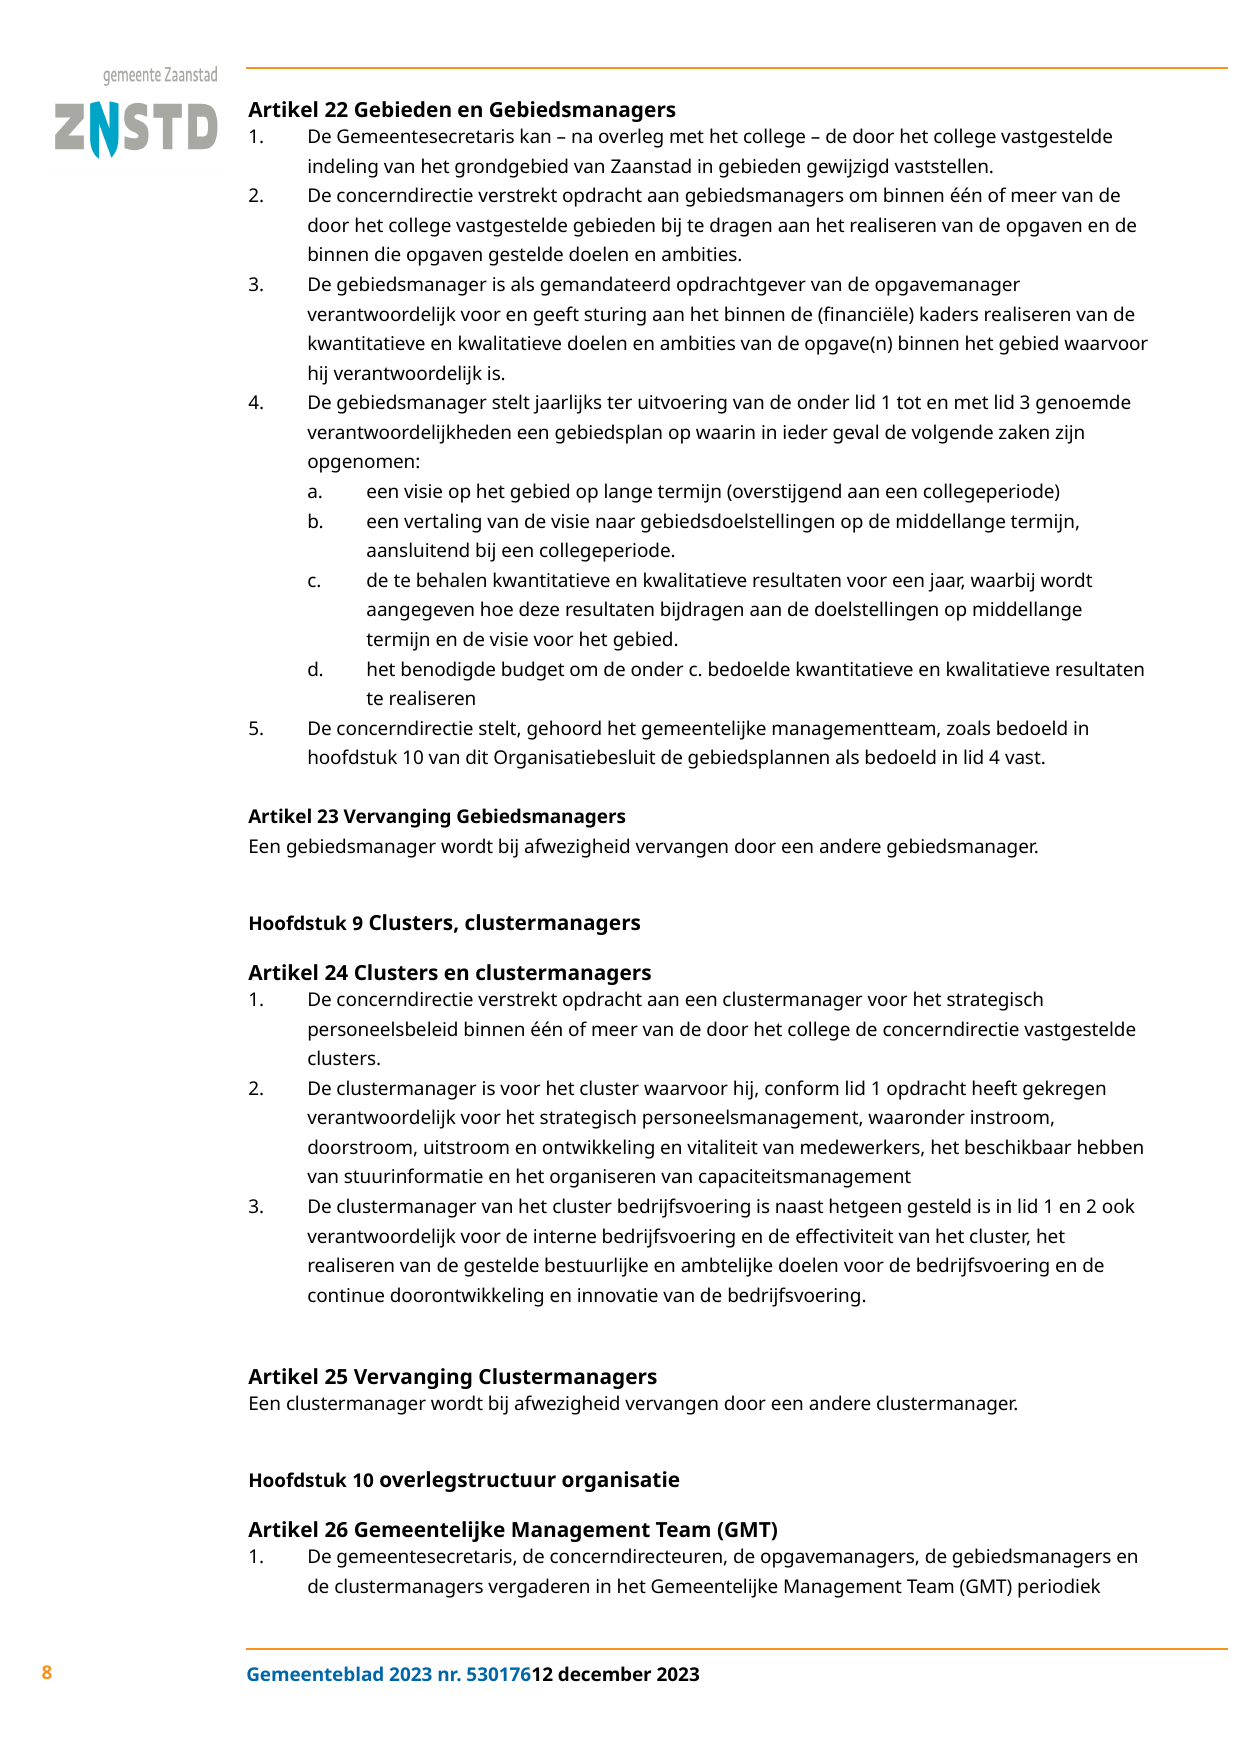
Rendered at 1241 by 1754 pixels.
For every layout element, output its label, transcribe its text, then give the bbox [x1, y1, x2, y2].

text Artikel 22 Gebieden en Gebiedsmanagers [248, 95, 1152, 123]
list het benodigde budget om de onder c. bedoelde kwantitatieve en kwalitatieve resultaten te realiseren [307, 656, 1152, 711]
list de te behalen kwantitatieve en kwalitatieve resultaten voor een jaar, waarbij wordt aangegeven hoe deze resultaten bijdragen aan de doelstellingen op middellange termijn en de visie voor het gebied. [307, 567, 1152, 652]
list De clustermanager van het cluster bedrijfsvoering is naast hetgeen gesteld is in lid 1 en 2 ook verantwoordelijk voor de interne bedrijfsvoering en de effectiviteit van het cluster, het realiseren van de gestelde bestuurlijke en ambtelijke doelen voor de bedrijfsvoering en de continue doorontwikkeling en innovatie van de bedrijfsvoering. [248, 1193, 1152, 1308]
text Een gebiedsmanager wordt bij afwezigheid vervangen door een andere gebiedsmanager. [248, 833, 1152, 859]
list De gemeentesecretaris, de concerndirecteuren, de opgavemanagers, de gebiedsmanagers en de clustermanagers vergaderen in het Gemeentelijke Management Team (GMT) periodiek [248, 1543, 1152, 1599]
text Artikel 24 Clusters en clustermanagers [248, 958, 1152, 986]
text Artikel 25 Vervanging Clustermanagers [248, 1362, 1152, 1390]
list een visie op het gebied op lange termijn (overstijgend aan een collegeperiode) [307, 478, 1152, 504]
text Hoofdstuk 9 Clusters, clustermanagers [248, 908, 1152, 937]
list De concerndirectie verstrekt opdracht aan gebiedsmanagers om binnen één of meer van de door het college vastgestelde gebieden bij te dragen aan het realiseren van de opgaven en de binnen die opgaven gestelde doelen en ambities. [248, 182, 1152, 267]
list De Gemeentesecretaris kan – na overleg met het college – de door het college vastgestelde indeling van het grondgebied van Zaanstad in gebieden gewijzigd vaststellen. [248, 123, 1152, 178]
text Hoofdstuk 10 overlegstructuur organisatie [248, 1466, 1152, 1494]
list De clustermanager is voor het cluster waarvoor hij, conform lid 1 opdracht heeft gekregen verantwoordelijk voor het strategisch personeelsmanagement, waaronder instroom, doorstroom, uitstroom en ontwikkeling en vitaliteit van medewerkers, het beschikbaar hebben van stuurinformatie en het organiseren van capaciteitsmanagement [248, 1075, 1152, 1189]
picture [41, 47, 231, 172]
list een vertaling van de visie naar gebiedsdoelstellingen op de middellange termijn, aansluitend bij een collegeperiode. [307, 508, 1152, 563]
list De concerndirectie stelt, gehoord het gemeentelijke managementteam, zoals bedoeld in hoofdstuk 10 van dit Organisatiebesluit de gebiedsplannen als bedoeld in lid 4 vast. [248, 715, 1152, 770]
text Artikel 23 Vervanging Gebiedsmanagers [248, 804, 1152, 829]
list De gebiedsmanager stelt jaarlijks ter uitvoering van de onder lid 1 tot en met lid 3 genoemde verantwoordelijkheden een gebiedsplan op waarin in ieder geval de volgende zaken zijn opgenomen: [248, 389, 1152, 474]
text Artikel 26 Gemeentelijke Management Team (GMT) [248, 1515, 1152, 1543]
list De gebiedsmanager is als gemandateerd opdrachtgever van de opgavemanager verantwoordelijk voor en geeft sturing aan het binnen de (financiële) kaders realiseren van de kwantitatieve en kwalitatieve doelen en ambities van de opgave(n) binnen het gebied waarvoor hij verantwoordelijk is. [248, 271, 1152, 386]
list De concerndirectie verstrekt opdracht aan een clustermanager voor het strategisch personeelsbeleid binnen één of meer van de door het college de concerndirectie vastgestelde clusters. [248, 986, 1152, 1071]
text Een clustermanager wordt bij afwezigheid vervangen door een andere clustermanager. [248, 1390, 1152, 1416]
